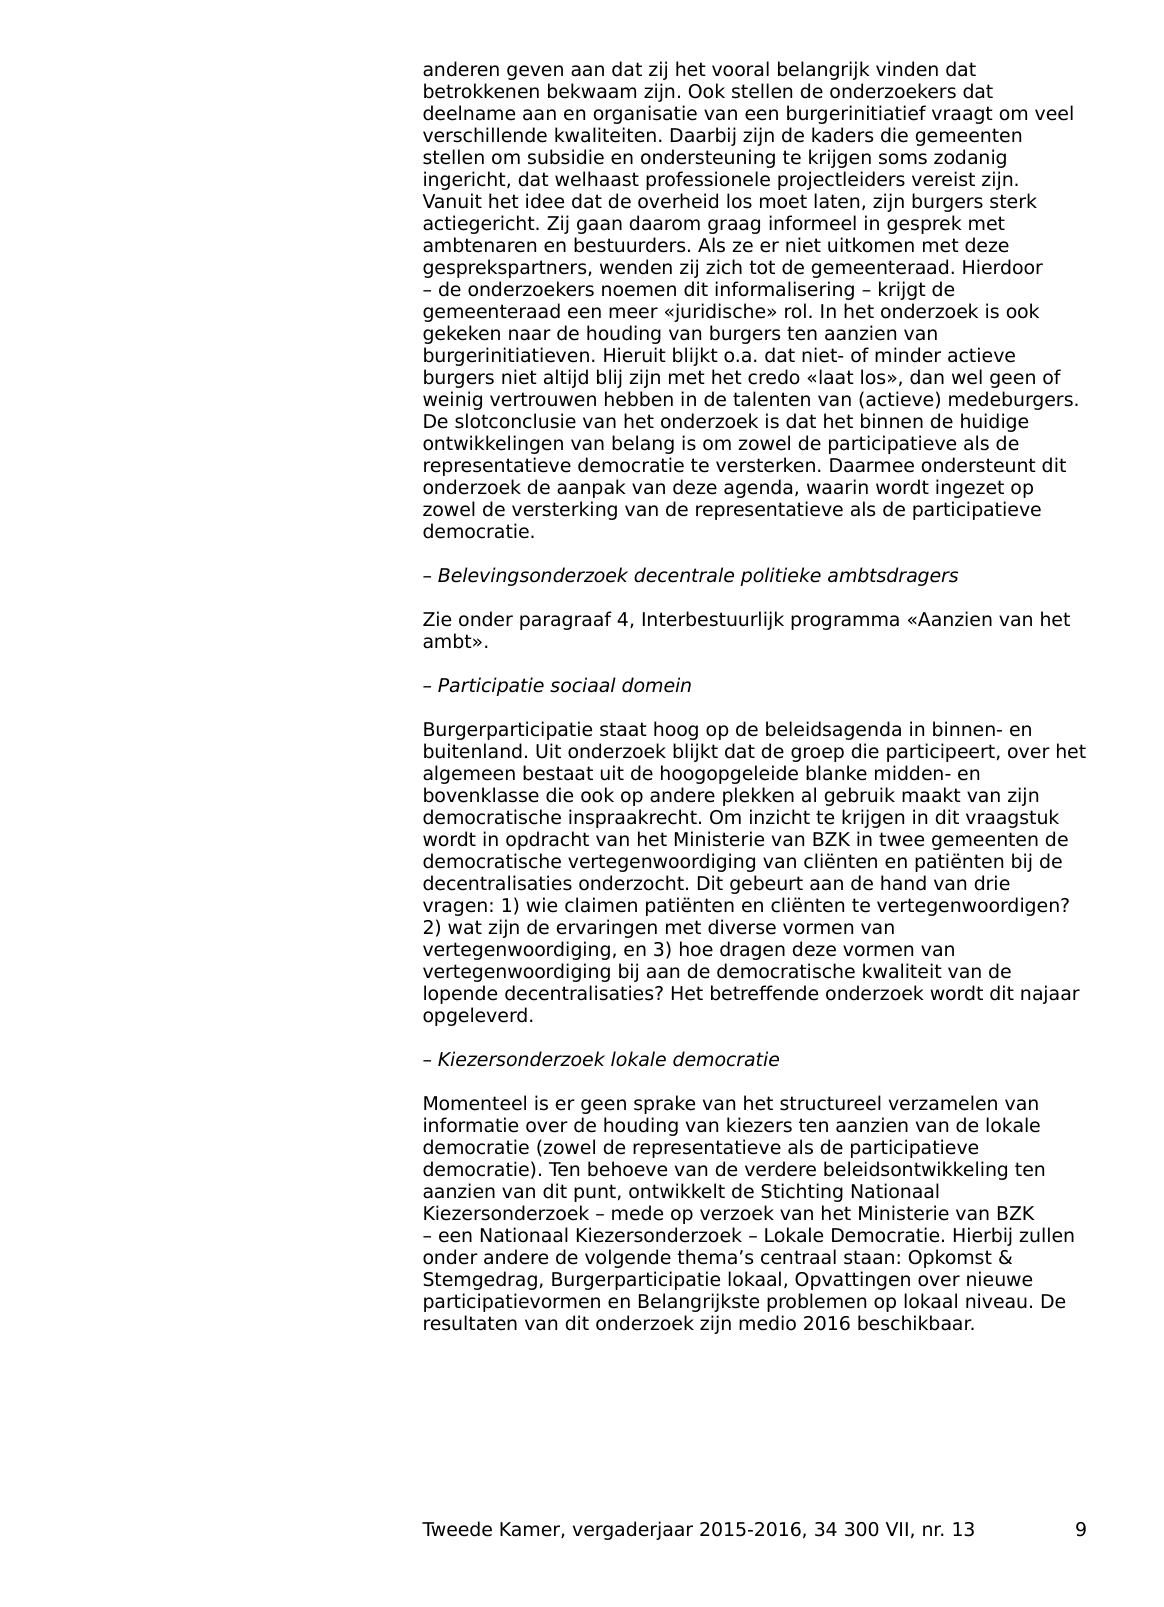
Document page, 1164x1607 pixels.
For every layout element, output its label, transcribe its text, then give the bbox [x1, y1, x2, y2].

text Vanuit het idee dat de overheid los moet laten, zijn burgers sterk actiegericht. Zij gaan daarom graag informeel in gesprek met ambtenaren en bestuurders. Als ze er niet uitkomen met deze gesprekspartners, wenden zij zich tot de gemeenteraad. Hierdoor – de onderzoekers noemen dit informalisering – krijgt de gemeenteraad een meer «juridische» rol. In het onderzoek is ook gekeken naar de houding van burgers ten aanzien van burgerinitiatieven. Hieruit blijkt o.a. dat niet- of minder actieve burgers niet altijd blij zijn met het credo «laat los», dan wel geen of weinig vertrouwen hebben in de talenten van (actieve) medeburgers. [422, 191, 1087, 411]
text Zie onder paragraaf 4, Interbestuurlijk programma «Aanzien van het ambt». [422, 609, 1087, 653]
text De slotconclusie van het onderzoek is dat het binnen de huidige ontwikkelingen van belang is om zowel de participatieve als de representatieve democratie te versterken. Daarmee ondersteunt dit onderzoek de aanpak van deze agenda, waarin wordt ingezet op zowel de versterking van de representatieve als de participatieve democratie. [422, 411, 1087, 543]
subtitle – Belevingsonderzoek decentrale politieke ambtsdragers [422, 565, 1087, 587]
text Momenteel is er geen sprake van het structureel verzamelen van informatie over de houding van kiezers ten aanzien van de lokale democratie (zowel de representatieve als de participatieve democratie). Ten behoeve van de verdere beleidsontwikkeling ten aanzien van dit punt, ontwikkelt de Stichting Nationaal Kiezersonderzoek – mede op verzoek van het Ministerie van BZK – een Nationaal Kiezersonderzoek – Lokale Democratie. Hierbij zullen onder andere de volgende thema’s centraal staan: Opkomst & Stemgedrag, Burgerparticipatie lokaal, Opvattingen over nieuwe participatievormen en Belangrijkste problemen op lokaal niveau. De resultaten van dit onderzoek zijn medio 2016 beschikbaar. [422, 1093, 1087, 1335]
text anderen geven aan dat zij het vooral belangrijk vinden dat betrokkenen bekwaam zijn. Ook stellen de onderzoekers dat deelname aan en organisatie van een burgerinitiatief vraagt om veel verschillende kwaliteiten. Daarbij zijn de kaders die gemeenten stellen om subsidie en ondersteuning te krijgen soms zodanig ingericht, dat welhaast professionele projectleiders vereist zijn. [422, 59, 1087, 191]
subtitle – Kiezersonderzoek lokale democratie [422, 1049, 1087, 1071]
text Burgerparticipatie staat hoog op de beleidsagenda in binnen- en buitenland. Uit onderzoek blijkt dat de groep die participeert, over het algemeen bestaat uit de hoogopgeleide blanke midden- en bovenklasse die ook op andere plekken al gebruik maakt van zijn democratische inspraakrecht. Om inzicht te krijgen in dit vraagstuk wordt in opdracht van het Ministerie van BZK in twee gemeenten de democratische vertegenwoordiging van cliënten en patiënten bij de decentralisaties onderzocht. Dit gebeurt aan de hand van drie vragen: 1) wie claimen patiënten en cliënten te vertegenwoordigen? 2) wat zijn de ervaringen met diverse vormen van vertegenwoordiging, en 3) hoe dragen deze vormen van vertegenwoordiging bij aan de democratische kwaliteit van de lopende decentralisaties? Het betreffende onderzoek wordt dit najaar opgeleverd. [422, 719, 1087, 1027]
subtitle – Participatie sociaal domein [422, 675, 1087, 697]
